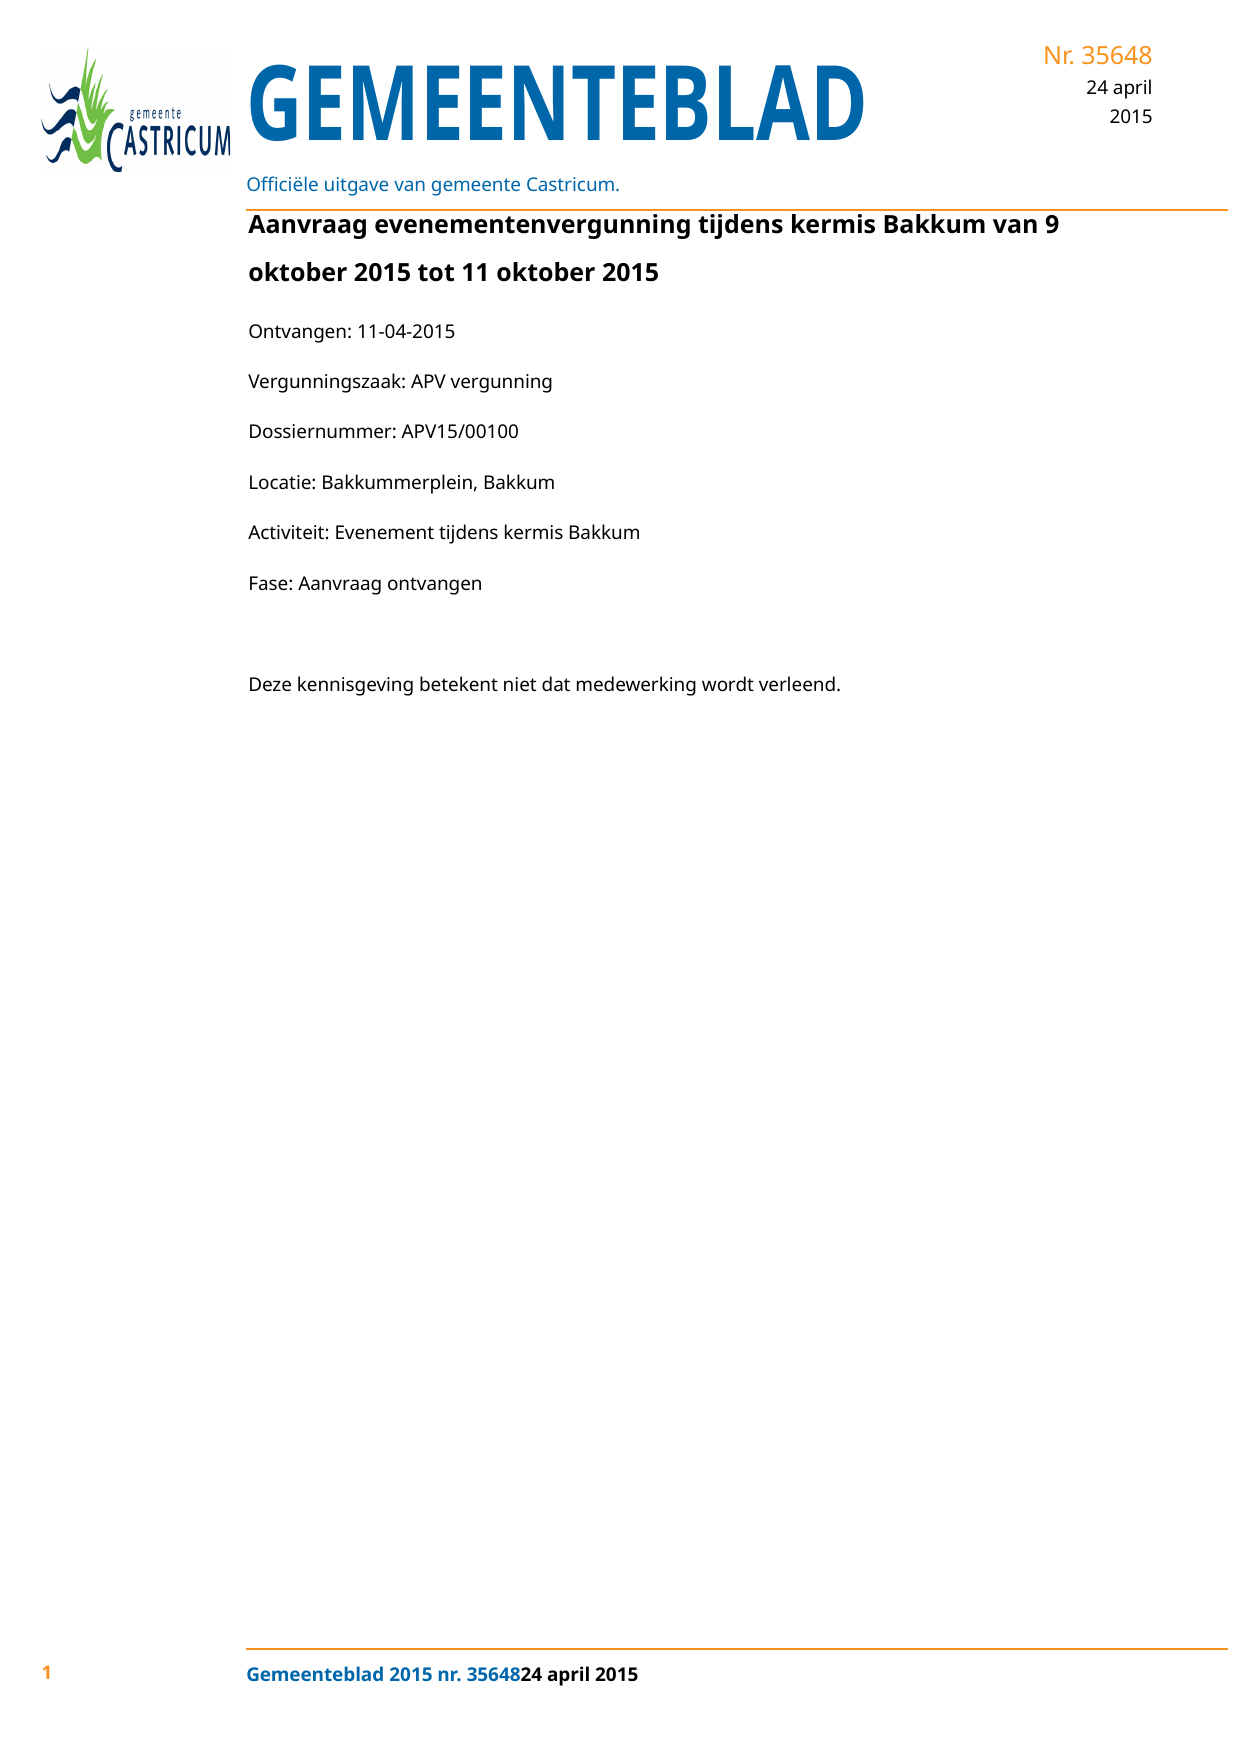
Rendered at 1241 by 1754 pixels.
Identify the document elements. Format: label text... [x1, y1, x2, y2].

text Ontvangen: 11-04-2015 [248, 318, 1152, 344]
text Activiteit: Evenement tijdens kermis Bakkum [248, 519, 1152, 545]
picture [41, 47, 231, 172]
text Vergunningszaak: APV vergunning [248, 368, 1152, 394]
text Dossiernummer: APV15/00100 [248, 419, 1152, 444]
text Deze kennisgeving betekent niet dat medewerking wordt verleend. [248, 671, 1152, 697]
text Locatie: Bakkummerplein, Bakkum [248, 469, 1152, 495]
text Aanvraag evenementenvergunning tijdens kermis Bakkum van 9 oktober 2015 tot 11 oktober 2015 [248, 211, 1152, 288]
text Fase: Aanvraag ontvangen [248, 570, 1152, 596]
